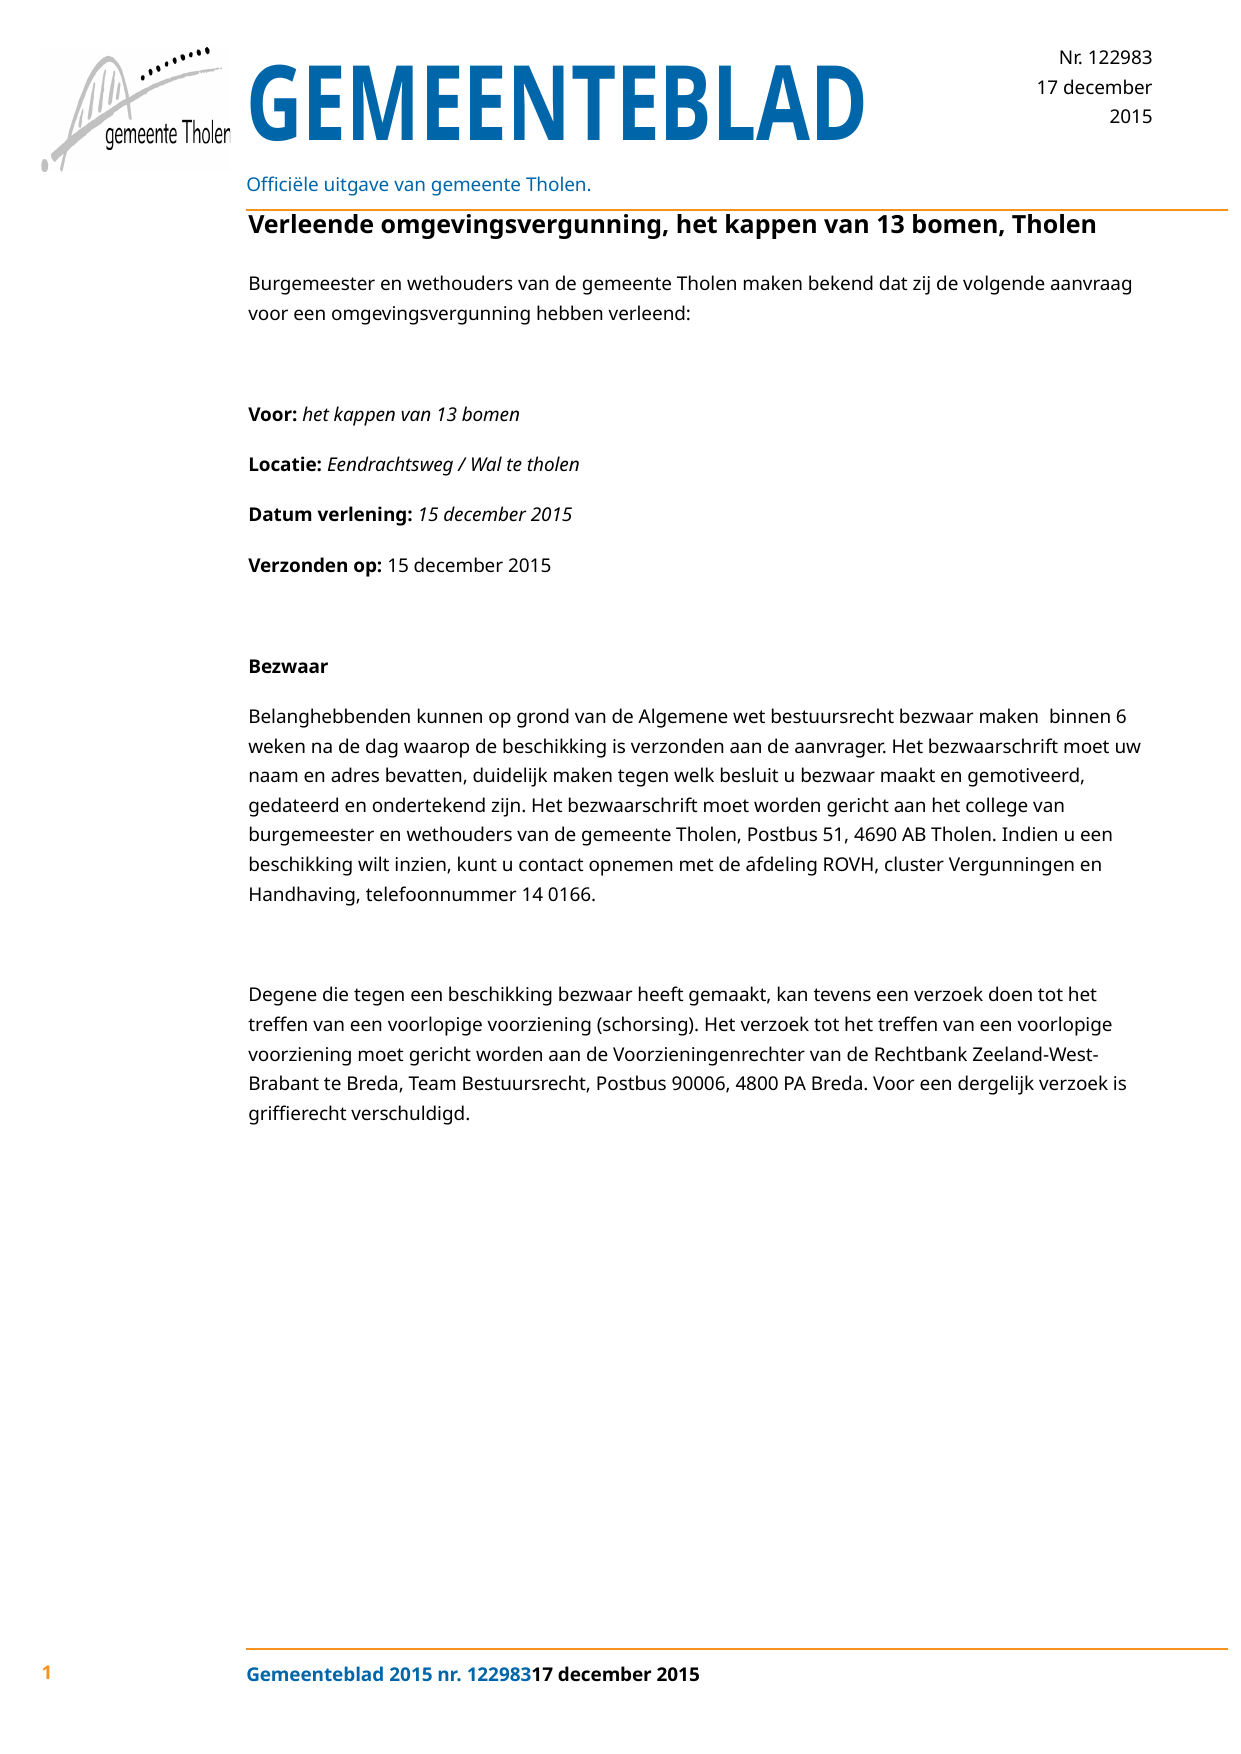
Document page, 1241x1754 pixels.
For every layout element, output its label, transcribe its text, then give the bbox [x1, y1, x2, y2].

text Locatie: Eendrachtsweg / Wal te tholen [248, 451, 1152, 477]
picture [41, 47, 231, 172]
text Bezwaar [248, 653, 1152, 678]
text Datum verlening: 15 december 2015 [248, 502, 1152, 527]
text Belanghebbenden kunnen op grond van de Algemene wet bestuursrecht bezwaar maken binnen 6 weken na de dag waarop de beschikking is verzonden aan de aanvrager. Het bezwaarschrift moet uw naam en adres bevatten, duidelijk maken tegen welk besluit u bezwaar maakt en gemotiveerd, gedateerd en ondertekend zijn. Het bezwaarschrift moet worden gericht aan het college van burgemeester en wethouders van de gemeente Tholen, Postbus 51, 4690 AB Tholen. Indien u een beschikking wilt inzien, kunt u contact opnemen met de afdeling ROVH, cluster Vergunningen en Handhaving, telefoonnummer 14 0166. [248, 703, 1152, 906]
text Degene die tegen een beschikking bezwaar heeft gemaakt, kan tevens een verzoek doen tot het treffen van een voorlopige voorziening (schorsing). Het verzoek tot het treffen van een voorlopige voorziening moet gericht worden aan de Voorzieningenrechter van de Rechtbank Zeeland-West-Brabant te Breda, Team Bestuursrecht, Postbus 90006, 4800 PA Breda. Voor een dergelijk verzoek is griffierecht verschuldigd. [248, 982, 1152, 1126]
text Verzonden op: 15 december 2015 [248, 552, 1152, 578]
text Verleende omgevingsvergunning, het kappen van 13 bomen, Tholen [248, 211, 1152, 241]
text Voor: het kappen van 13 bomen [248, 401, 1152, 426]
text Burgemeester en wethouders van de gemeente Tholen maken bekend dat zij de volgende aanvraag voor een omgevingsvergunning hebben verleend: [248, 270, 1152, 326]
